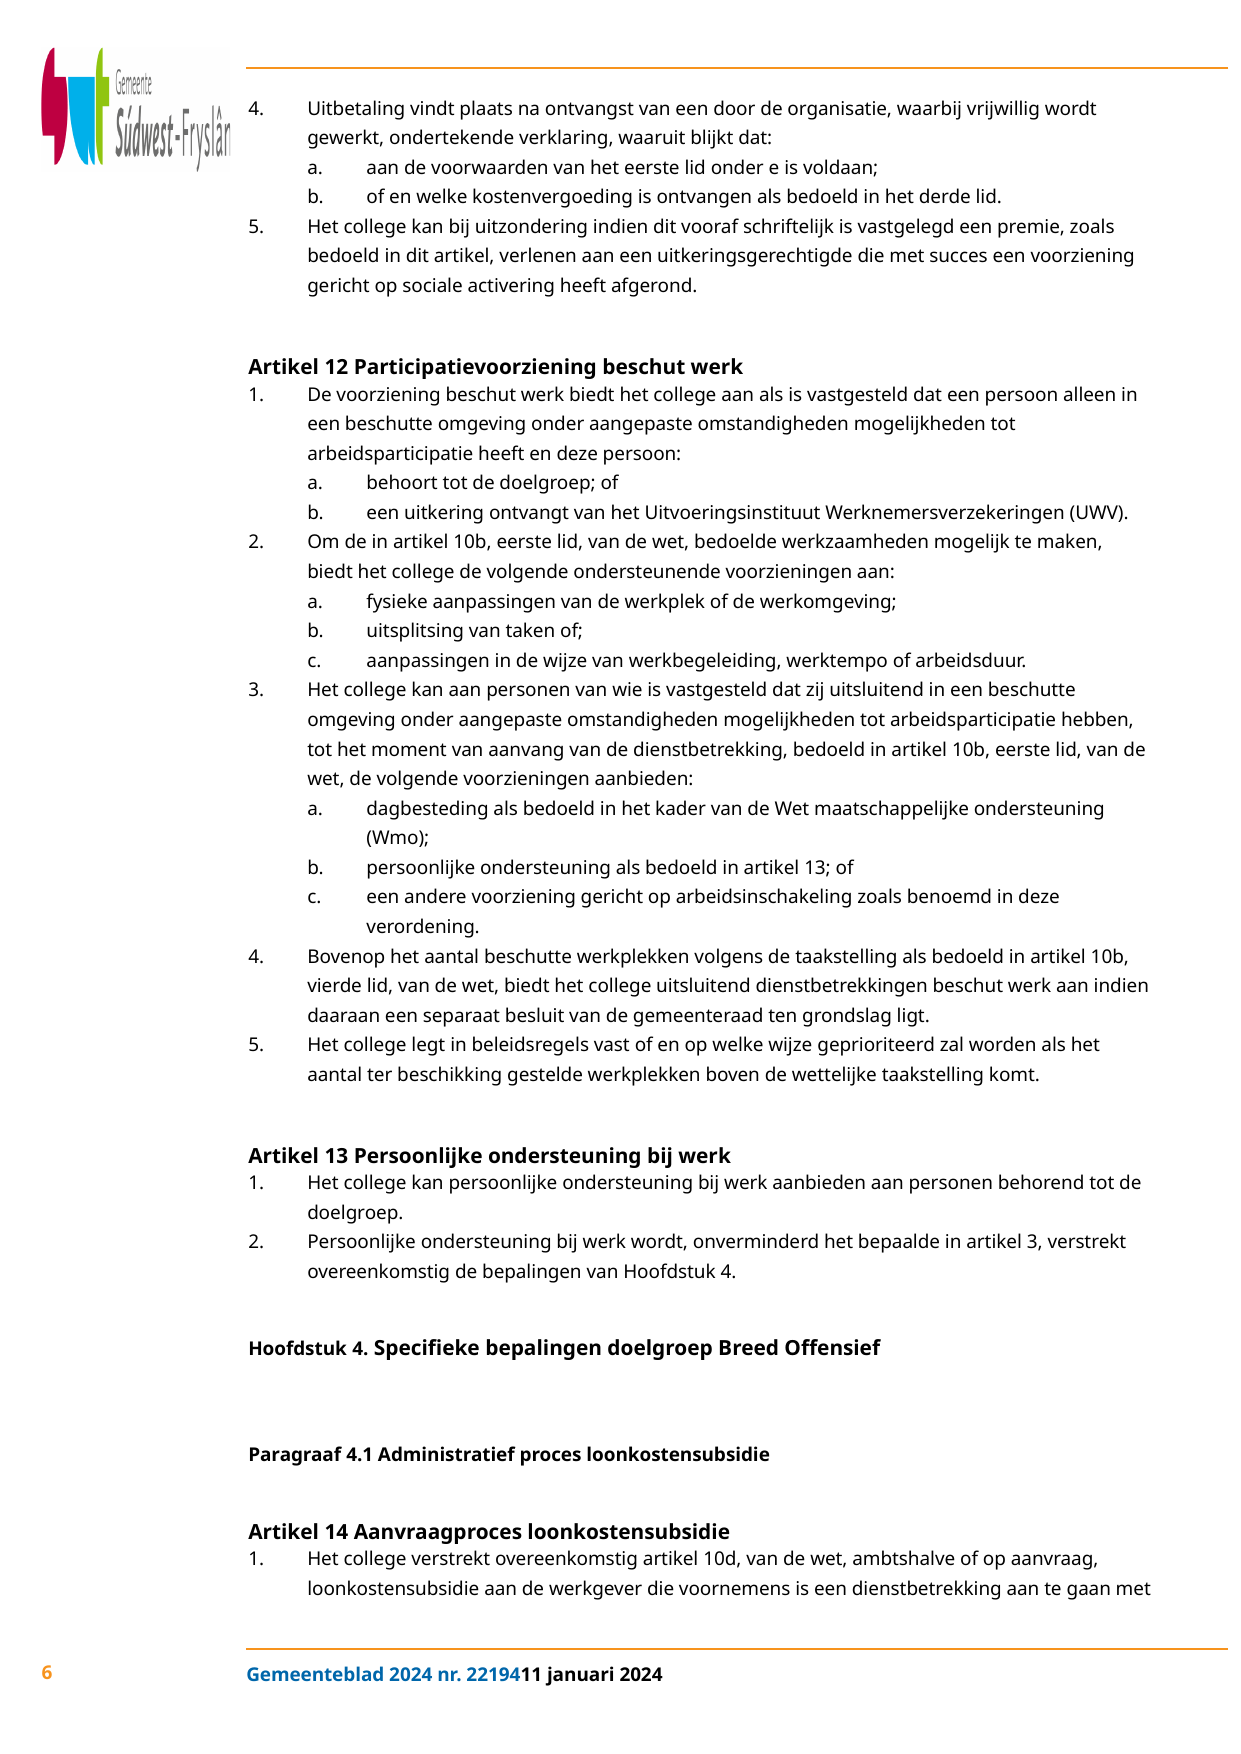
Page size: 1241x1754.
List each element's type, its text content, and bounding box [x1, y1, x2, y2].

list uitsplitsing van taken of; [307, 617, 1152, 643]
list of en welke kostenvergoeding is ontvangen als bedoeld in het derde lid. [307, 183, 1152, 209]
list Het college kan persoonlijke ondersteuning bij werk aanbieden aan personen behorend tot de doelgroep. [248, 1169, 1152, 1225]
list Het college kan bij uitzondering indien dit vooraf schriftelijk is vastgelegd een premie, zoals bedoeld in dit artikel, verlenen aan een uitkeringsgerechtigde die met succes een voorziening gericht op sociale activering heeft afgerond. [248, 213, 1152, 298]
list een andere voorziening gericht op arbeidsinschakeling zoals benoemd in deze verordening. [307, 884, 1152, 939]
text Paragraaf 4.1 Administratief proces loonkostensubsidie [248, 1441, 1152, 1467]
list fysieke aanpassingen van de werkplek of de werkomgeving; [307, 588, 1152, 613]
list De voorziening beschut werk biedt het college aan als is vastgesteld dat een persoon alleen in een beschutte omgeving onder aangepaste omstandigheden mogelijkheden tot arbeidsparticipatie heeft en deze persoon: [248, 381, 1152, 466]
text Artikel 13 Persoonlijke ondersteuning bij werk [248, 1141, 1152, 1169]
text Hoofdstuk 4. Specifieke bepalingen doelgroep Breed Offensief [248, 1333, 1152, 1362]
list Uitbetaling vindt plaats na ontvangst van een door de organisatie, waarbij vrijwillig wordt gewerkt, ondertekende verklaring, waaruit blijkt dat: [248, 95, 1152, 150]
text Artikel 14 Aanvraagproces loonkostensubsidie [248, 1517, 1152, 1545]
list Het college legt in beleidsregels vast of en op welke wijze geprioriteerd zal worden als het aantal ter beschikking gestelde werkplekken boven de wettelijke taakstelling komt. [248, 1032, 1152, 1087]
list aanpassingen in de wijze van werkbegeleiding, werktempo of arbeidsduur. [307, 647, 1152, 673]
list Het college verstrekt overeenkomstig artikel 10d, van de wet, ambtshalve of op aanvraag, loonkostensubsidie aan de werkgever die voornemens is een dienstbetrekking aan te gaan met [248, 1545, 1152, 1601]
list een uitkering ontvangt van het Uitvoeringsinstituut Werknemersverzekeringen (UWV). [307, 499, 1152, 525]
picture [41, 47, 231, 172]
list Het college kan aan personen van wie is vastgesteld dat zij uitsluitend in een beschutte omgeving onder aangepaste omstandigheden mogelijkheden tot arbeidsparticipatie hebben, tot het moment van aanvang van de dienstbetrekking, bedoeld in artikel 10b, eerste lid, van de wet, de volgende voorzieningen aanbieden: [248, 677, 1152, 791]
text Artikel 12 Participatievoorziening beschut werk [248, 352, 1152, 381]
list aan de voorwaarden van het eerste lid onder e is voldaan; [307, 154, 1152, 180]
list Bovenop het aantal beschutte werkplekken volgens de taakstelling als bedoeld in artikel 10b, vierde lid, van de wet, biedt het college uitsluitend dienstbetrekkingen beschut werk aan indien daaraan een separaat besluit van de gemeenteraad ten grondslag ligt. [248, 943, 1152, 1028]
list Om de in artikel 10b, eerste lid, van de wet, bedoelde werkzaamheden mogelijk te maken, biedt het college de volgende ondersteunende voorzieningen aan: [248, 529, 1152, 584]
list Persoonlijke ondersteuning bij werk wordt, onverminderd het bepaalde in artikel 3, verstrekt overeenkomstig de bepalingen van Hoofdstuk 4. [248, 1229, 1152, 1284]
list persoonlijke ondersteuning als bedoeld in artikel 13; of [307, 854, 1152, 880]
list behoort tot de doelgroep; of [307, 469, 1152, 495]
list dagbesteding als bedoeld in het kader van de Wet maatschappelijke ondersteuning (Wmo); [307, 795, 1152, 850]
